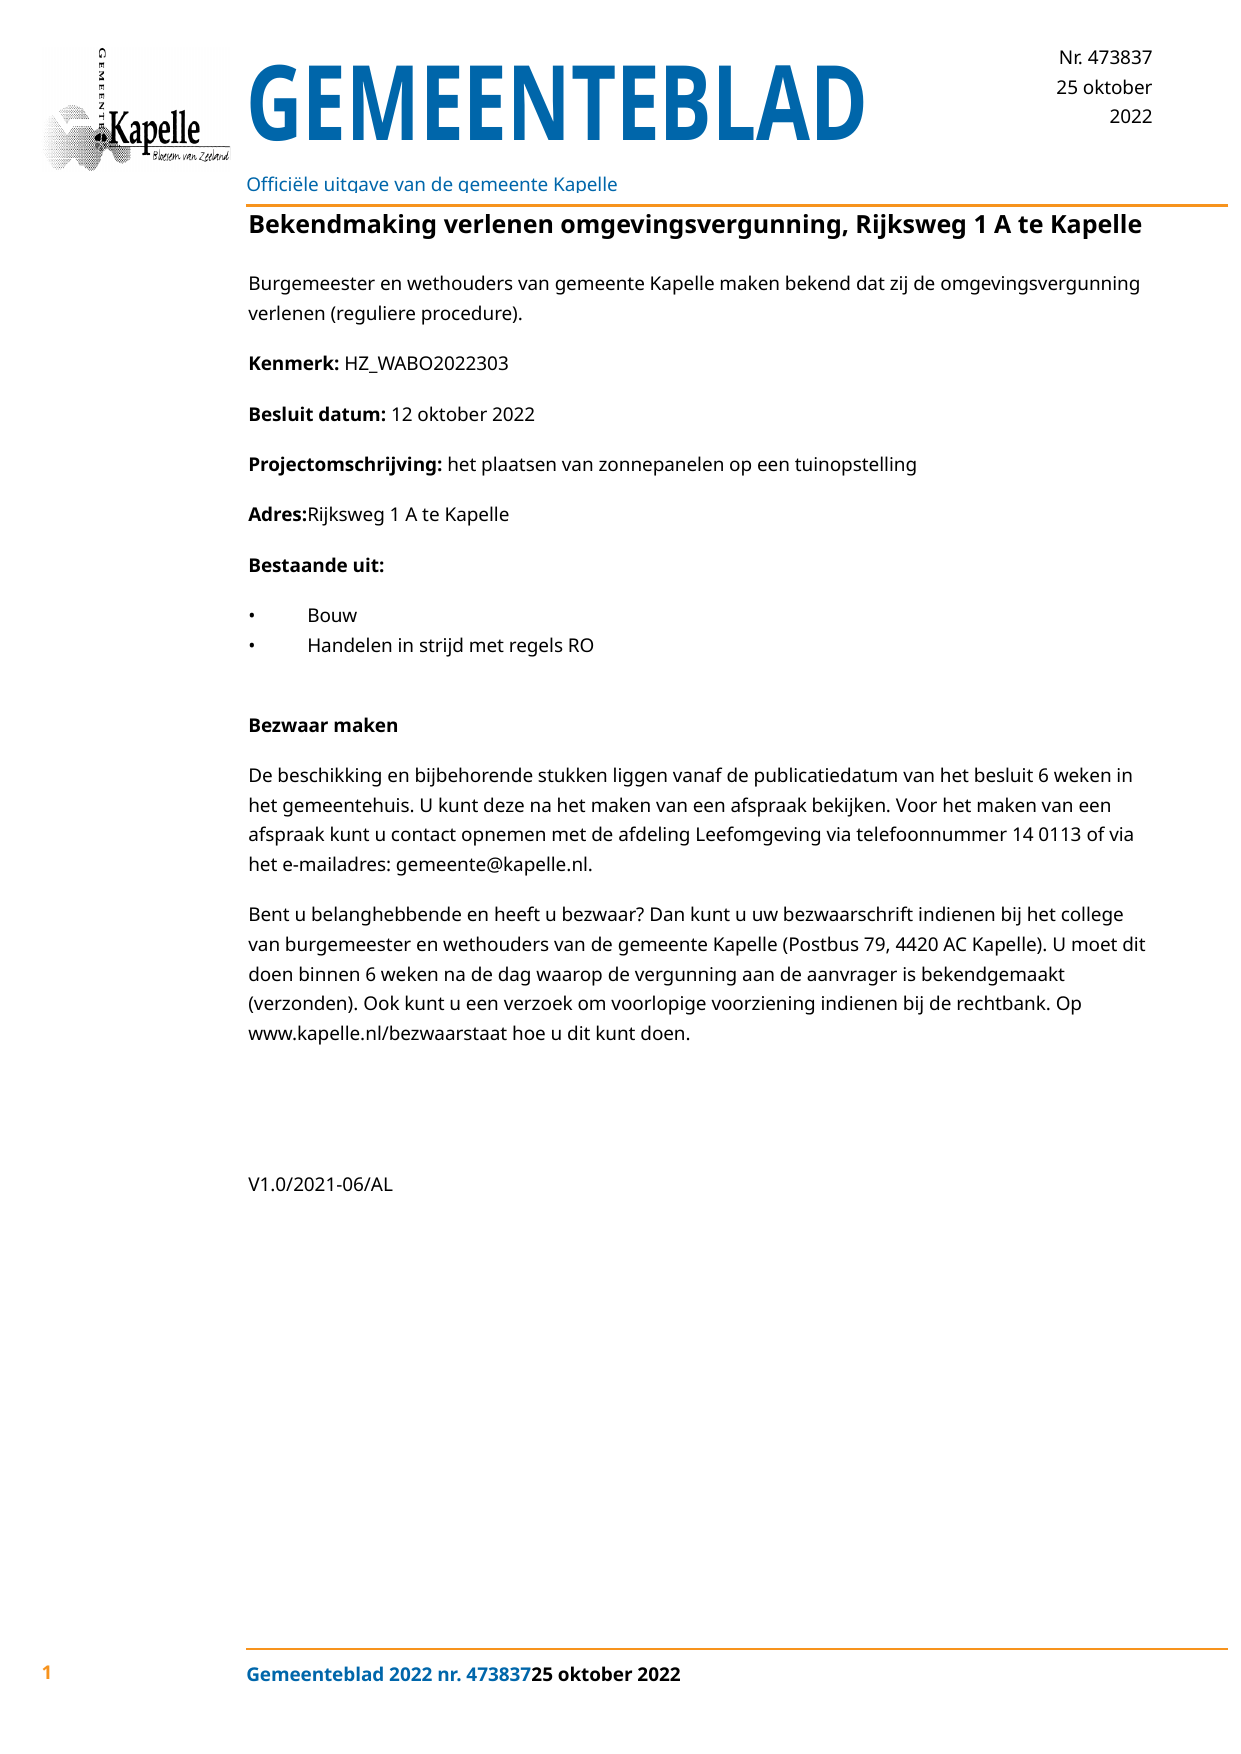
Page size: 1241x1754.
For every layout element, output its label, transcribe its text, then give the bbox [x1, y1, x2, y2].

text Bent u belanghebbende en heeft u bezwaar? Dan kunt u uw bezwaarschrift indienen bij het college van burgemeester en wethouders van de gemeente Kapelle (Postbus 79, 4420 AC Kapelle). U moet dit doen binnen 6 weken na de dag waarop de vergunning aan de aanvrager is bekendgemaakt (verzonden). Ook kunt u een verzoek om voorlopige voorziening indienen bij de rechtbank. Op www.kapelle.nl/bezwaarstaat hoe u dit kunt doen. [248, 902, 1152, 1046]
text Besluit datum: 12 oktober 2022 [248, 401, 1152, 426]
list Bouw [248, 602, 1152, 628]
text Burgemeester en wethouders van gemeente Kapelle maken bekend dat zij de omgevingsvergunning verlenen (reguliere procedure). [248, 270, 1152, 326]
text Kenmerk: HZ_WABO2022303 [248, 350, 1152, 376]
text De beschikking en bijbehorende stukken liggen vanaf de publicatiedatum van het besluit 6 weken in het gemeentehuis. U kunt deze na het maken van een afspraak bekijken. Voor het maken van een afspraak kunt u contact opnemen met de afdeling Leefomgeving via telefoonnummer 14 0113 of via het e-mailadres: gemeente@kapelle.nl. [248, 762, 1152, 877]
picture [41, 47, 231, 172]
text Bezwaar maken [248, 712, 1152, 738]
text Adres:Rijksweg 1 A te Kapelle [248, 502, 1152, 527]
text Projectomschrijving: het plaatsen van zonnepanelen op een tuinopstelling [248, 451, 1152, 477]
text Bekendmaking verlenen omgevingsvergunning, Rijksweg 1 A te Kapelle [248, 207, 1152, 241]
list Handelen in strijd met regels RO [248, 632, 1152, 658]
text Bestaande uit: [248, 552, 1152, 578]
text V1.0/2021-06/AL [248, 1171, 1152, 1197]
